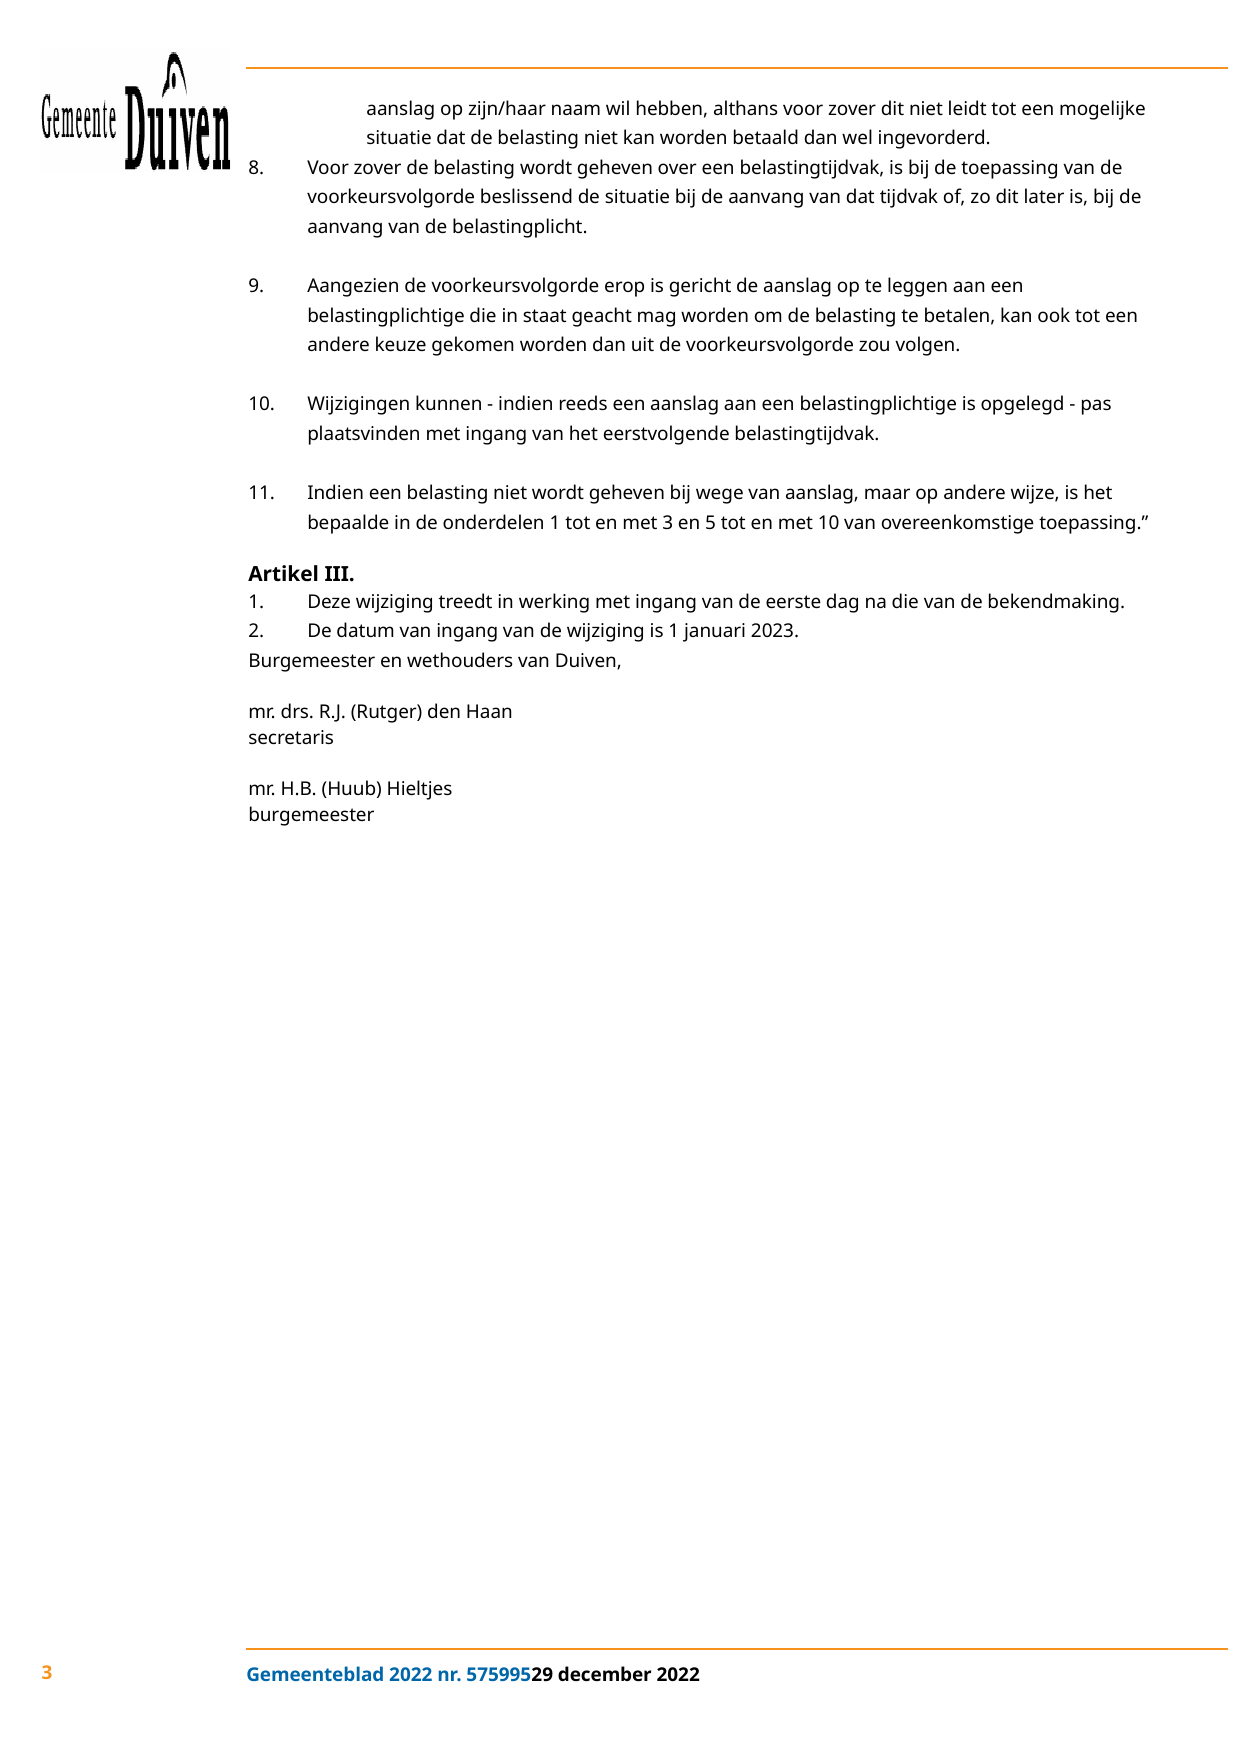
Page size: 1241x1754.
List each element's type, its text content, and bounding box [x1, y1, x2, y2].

text mr. drs. R.J. (Rutger) den Haan [248, 698, 1152, 724]
picture [41, 47, 231, 172]
text secretaris [248, 724, 1152, 750]
text burgemeester [248, 801, 1152, 827]
text ‎mr. H.B. (Huub) Hieltjes [248, 776, 1152, 801]
list aanslag op zijn/haar naam wil hebben, althans voor zover dit niet leidt tot een mogelijke situatie dat de belasting niet kan worden betaald dan wel ingevorderd. [307, 95, 1152, 150]
list Indien een belasting niet wordt geheven bij wege van aanslag, maar op andere wijze, is het bepaalde in de onderdelen 1 tot en met 3 en 5 tot en met 10 van overeenkomstige toepassing.” [248, 479, 1152, 535]
list Aangezien de voorkeursvolgorde erop is gericht de aanslag op te leggen aan een belastingplichtige die in staat geacht mag worden om de belasting te betalen, kan ook tot een andere keuze gekomen worden dan uit de voorkeursvolgorde zou volgen. [248, 272, 1152, 357]
list Wijzigingen kunnen - indien reeds een aanslag aan een belastingplichtige is opgelegd - pas plaatsvinden met ingang van het eerstvolgende belastingtijdvak. [248, 391, 1152, 446]
list De datum van ingang van de wijziging is 1 januari 2023. [248, 617, 1152, 643]
text Burgemeester en wethouders van Duiven, [248, 647, 1152, 673]
list Voor zover de belasting wordt geheven over een belastingtijdvak, is bij de toepassing van de voorkeursvolgorde beslissend de situatie bij de aanvang van dat tijdvak of, zo dit later is, bij de aanvang van de belastingplicht. [248, 154, 1152, 239]
list Deze wijziging treedt in werking met ingang van de eerste dag na die van de bekendmaking. [248, 588, 1152, 613]
text Artikel III. [248, 559, 1152, 588]
